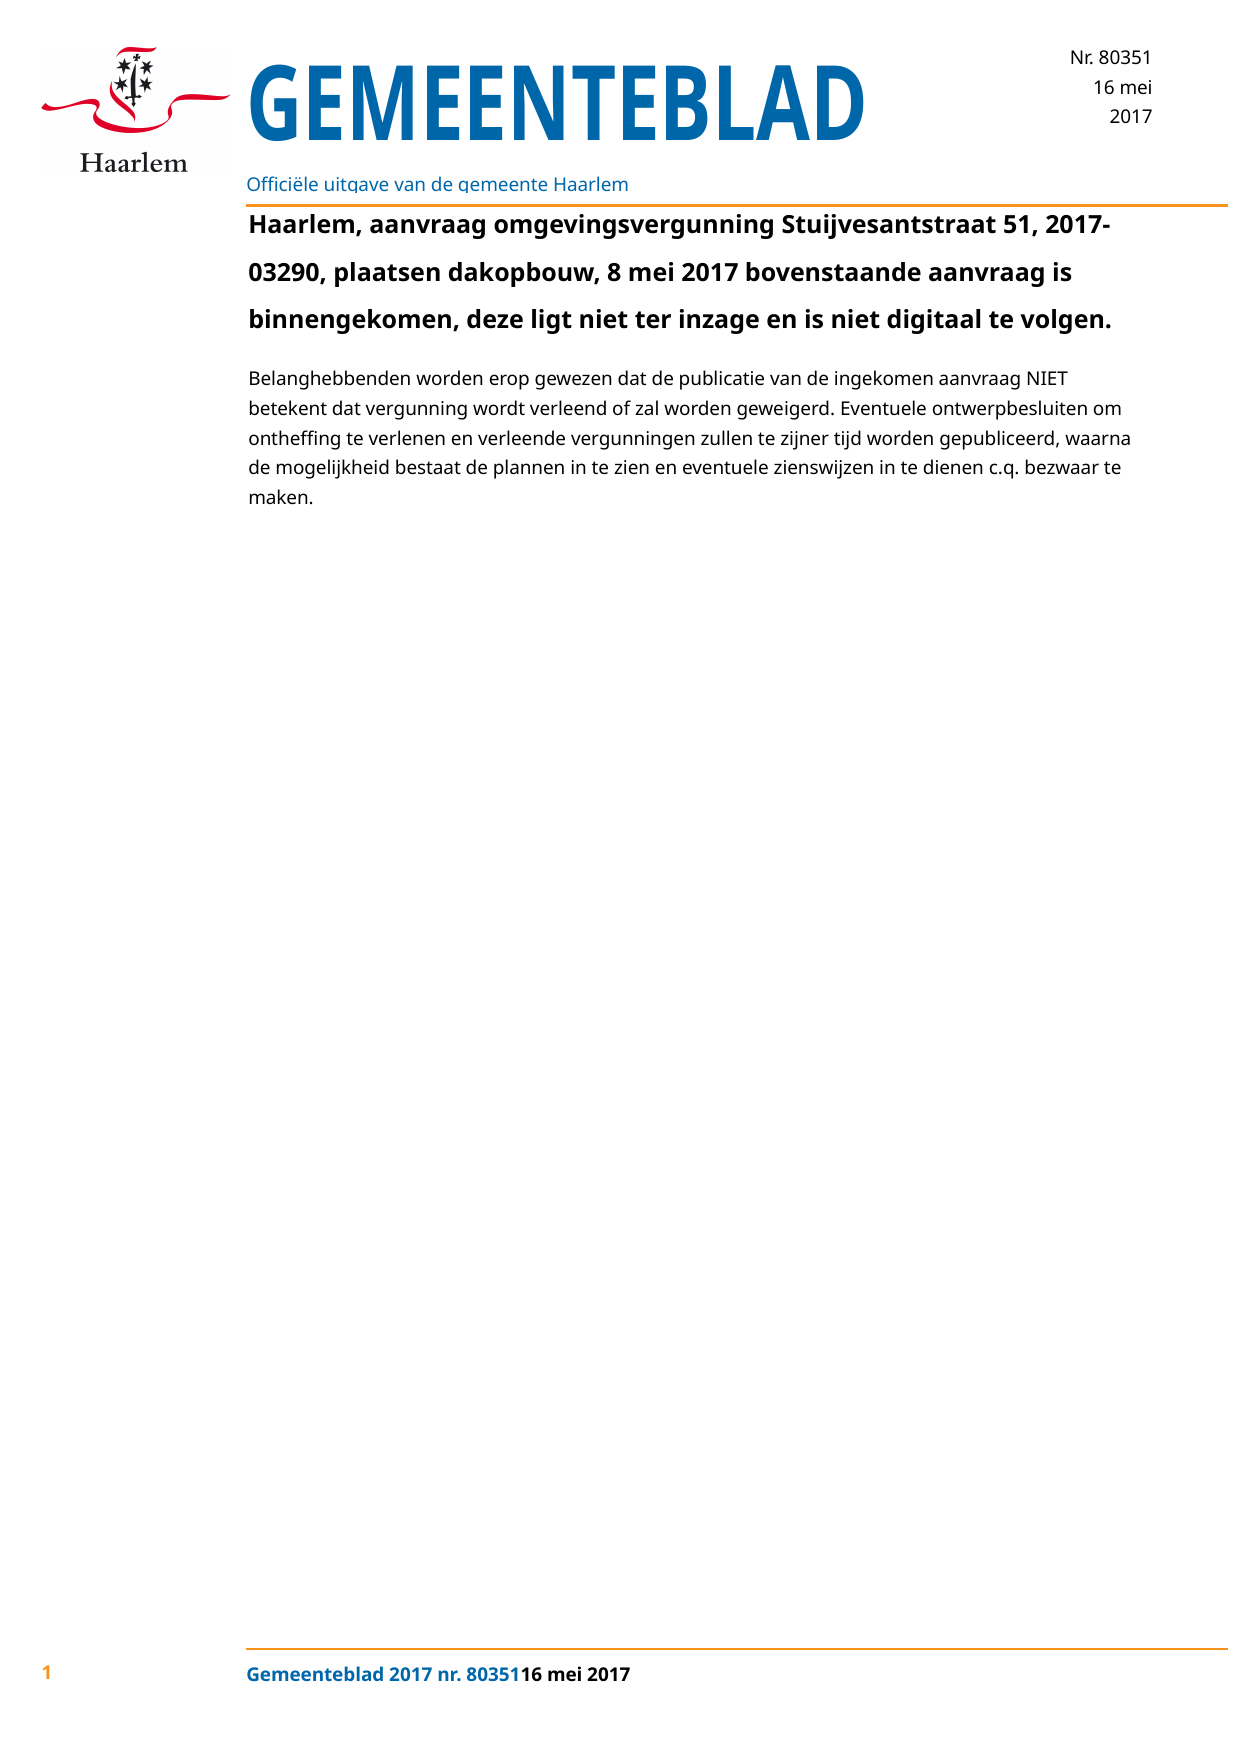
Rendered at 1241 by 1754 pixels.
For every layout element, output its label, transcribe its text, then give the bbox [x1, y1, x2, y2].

picture [41, 47, 231, 172]
text Belanghebbenden worden erop gewezen dat de publicatie van de ingekomen aanvraag NIET betekent dat vergunning wordt verleend of zal worden geweigerd. Eventuele ontwerpbesluiten om ontheffing te verlenen en verleende vergunningen zullen te zijner tijd worden gepubliceerd, waarna de mogelijkheid bestaat de plannen in te zien en eventuele zienswijzen in te dienen c.q. bezwaar te maken. [248, 366, 1152, 509]
text Haarlem, aanvraag omgevingsvergunning Stuijvesantstraat 51, 2017-03290, plaatsen dakopbouw, 8 mei 2017 bovenstaande aanvraag is binnengekomen, deze ligt niet ter inzage en is niet digitaal te volgen. [248, 207, 1152, 336]
